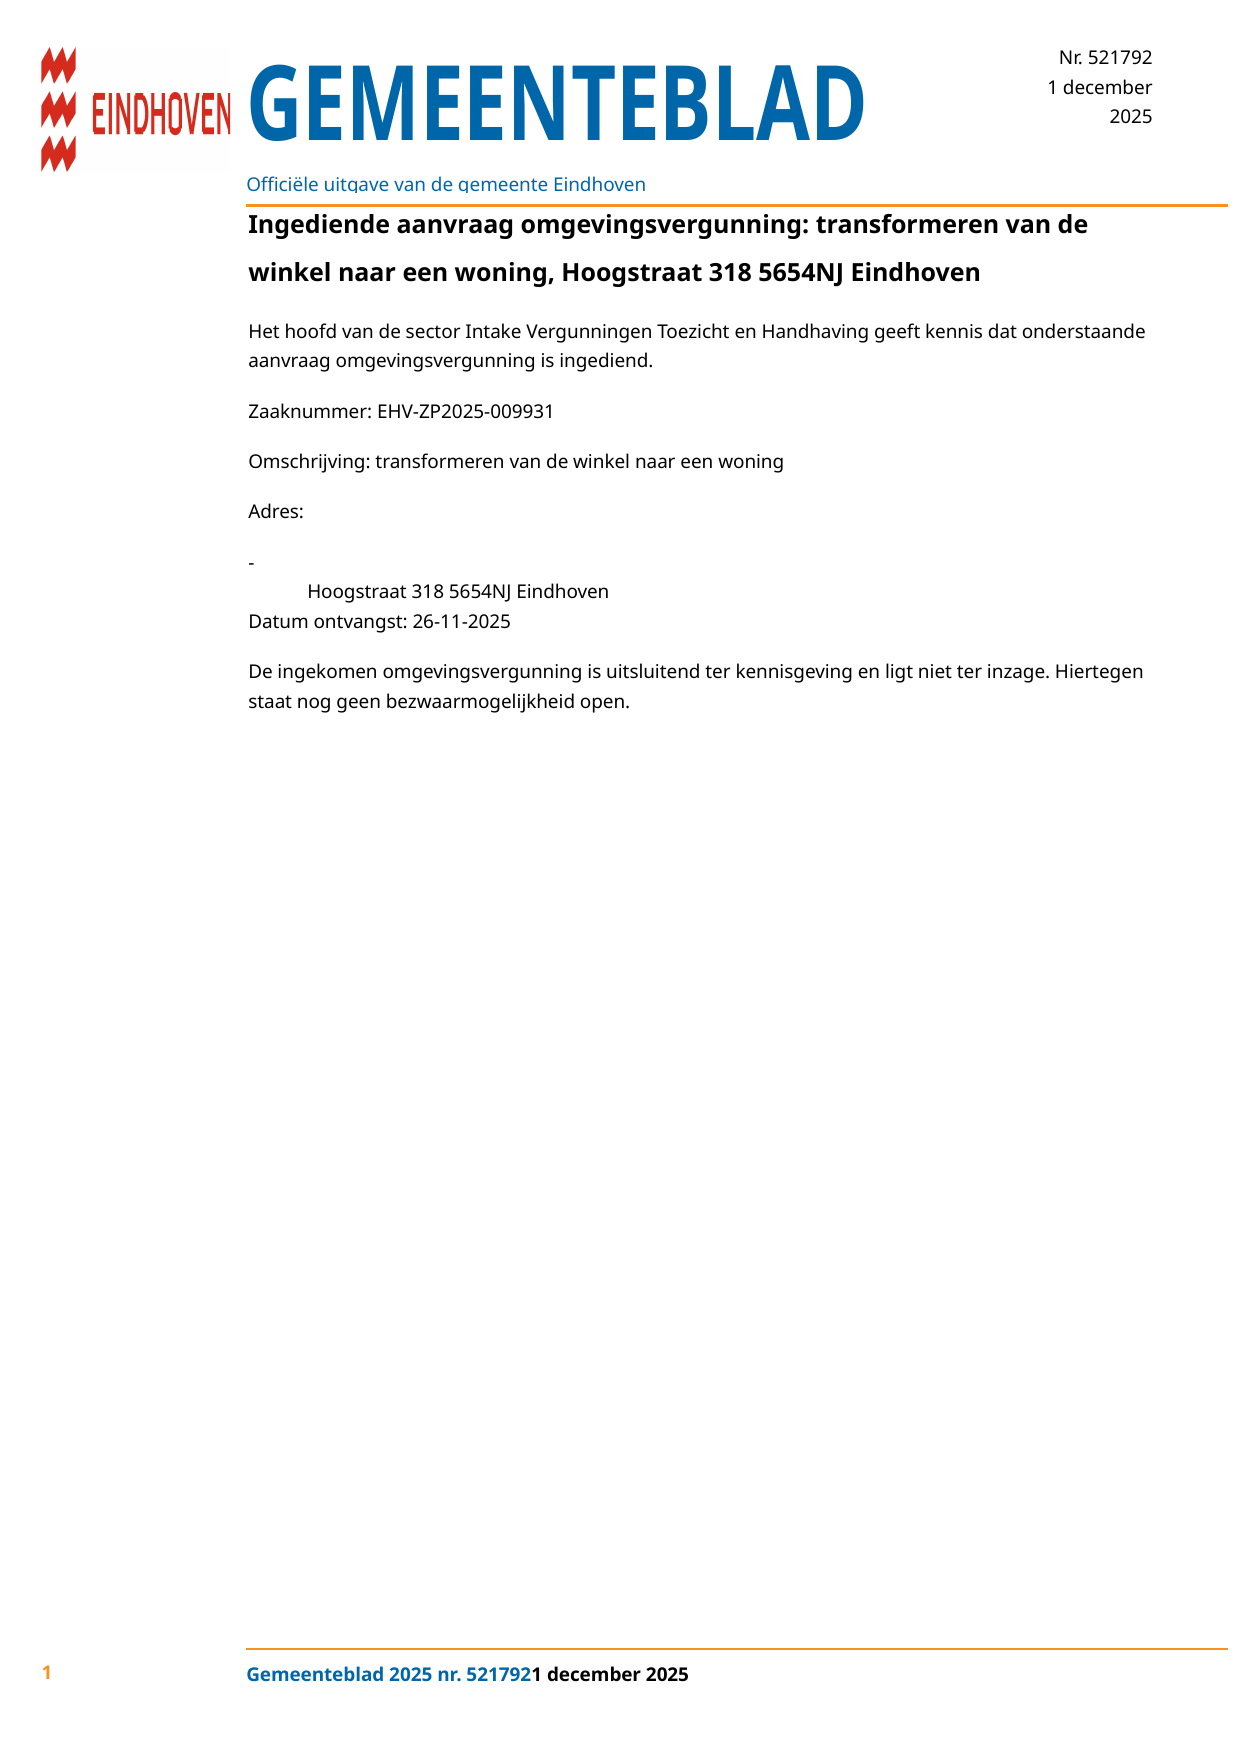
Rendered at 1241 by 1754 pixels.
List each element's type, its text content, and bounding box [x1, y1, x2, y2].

text De ingekomen omgevingsvergunning is uitsluitend ter kennisgeving en ligt niet ter inzage. Hiertegen staat nog geen bezwaarmogelijkheid open. [248, 659, 1152, 714]
text Zaaknummer: EHV-ZP2025-009931 [248, 398, 1152, 424]
picture [41, 47, 231, 172]
text Adres: [248, 499, 1152, 524]
text Ingediende aanvraag omgevingsvergunning: transformeren van de winkel naar een woning, Hoogstraat 318 5654NJ Eindhoven [248, 207, 1152, 288]
text Het hoofd van de sector Intake Vergunningen Toezicht en Handhaving geeft kennis dat onderstaande aanvraag omgevingsvergunning is ingediend. [248, 318, 1152, 373]
text Datum ontvangst: 26-11-2025 [248, 608, 1152, 634]
list Hoogstraat 318 5654NJ Eindhoven [248, 579, 1152, 604]
text Omschrijving: transformeren van de winkel naar een woning [248, 448, 1152, 474]
